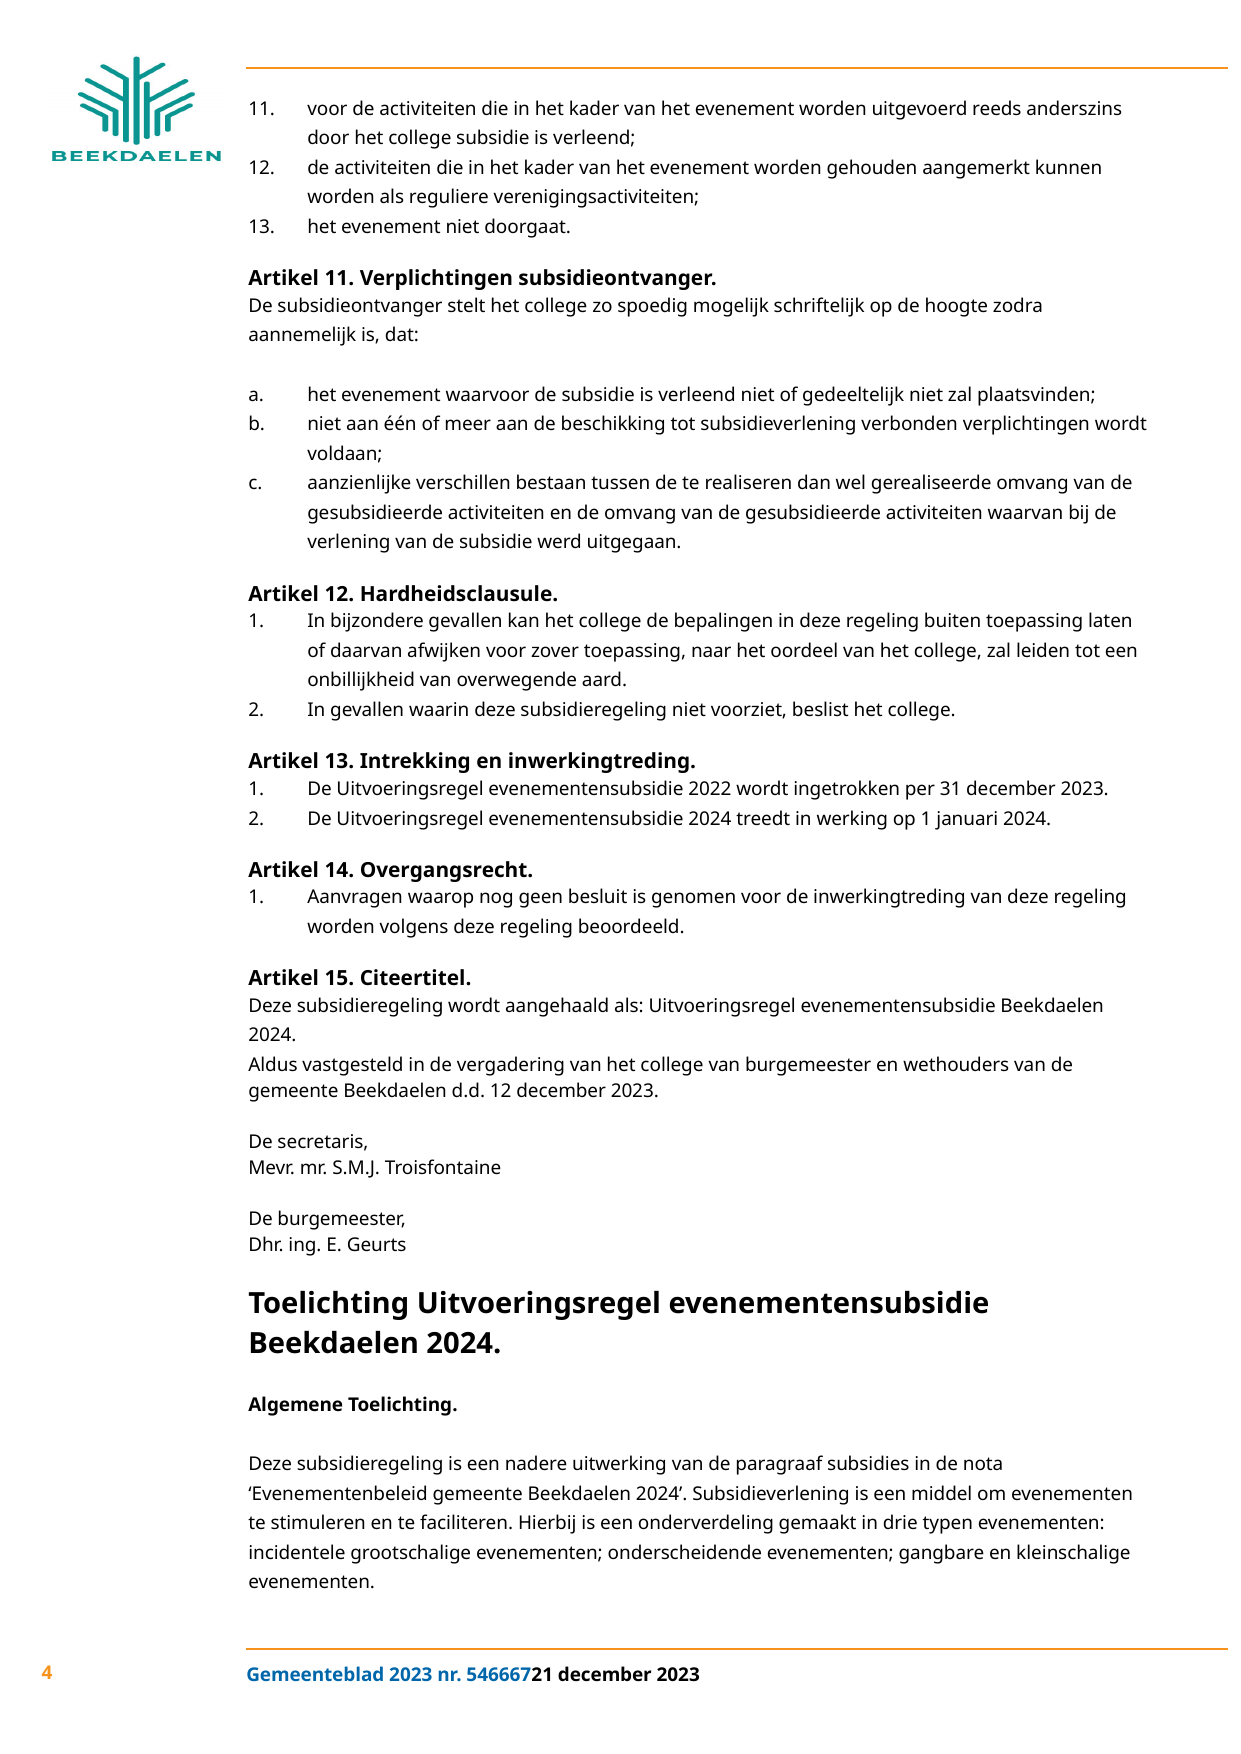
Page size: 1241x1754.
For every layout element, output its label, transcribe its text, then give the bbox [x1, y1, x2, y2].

picture [41, 47, 231, 172]
text Dhr. ing. E. Geurts [248, 1231, 1152, 1257]
text Artikel 14. Overgangsrecht. [248, 855, 1152, 883]
list niet aan één of meer aan de beschikking tot subsidieverlening verbonden verplichtingen wordt voldaan; [248, 410, 1152, 466]
text Aldus vastgesteld in de vergadering van het college van burgemeester en wethouders van de gemeente Beekdaelen d.d. 12 december 2023. [248, 1051, 1152, 1103]
text Artikel 11. Verplichtingen subsidieontvanger. [248, 263, 1152, 292]
list Aanvragen waarop nog geen besluit is genomen voor de inwerkingtreding van deze regeling worden volgens deze regeling beoordeeld. [248, 883, 1152, 939]
text De subsidieontvanger stelt het college zo spoedig mogelijk schriftelijk op de hoogte zodra aannemelijk is, dat: [248, 292, 1152, 347]
text Artikel 13. Intrekking en inwerkingtreding. [248, 747, 1152, 775]
list de activiteiten die in het kader van het evenement worden gehouden aangemerkt kunnen worden als reguliere verenigingsactiviteiten; [248, 154, 1152, 209]
text Mevr. mr. S.M.J. Troisfontaine [248, 1154, 1152, 1180]
text Deze subsidieregeling is een nadere uitwerking van de paragraaf subsidies in de nota ‘Evenementenbeleid gemeente Beekdaelen 2024’. Subsidieverlening is een middel om evenementen te stimuleren en te faciliteren. Hierbij is een onderverdeling gemaakt in drie typen evenementen: incidentele grootschalige evenementen; onderscheidende evenementen; gangbare en kleinschalige evenementen. [248, 1450, 1152, 1594]
text Artikel 15. Citeertitel. [248, 963, 1152, 992]
text Algemene Toelichting. [248, 1391, 1152, 1417]
list het evenement waarvoor de subsidie is verleend niet of gedeeltelijk niet zal plaatsvinden; [248, 381, 1152, 406]
list De Uitvoeringsregel evenementensubsidie 2022 wordt ingetrokken per 31 december 2023. [248, 775, 1152, 801]
list De Uitvoeringsregel evenementensubsidie 2024 treedt in werking op 1 januari 2024. [248, 805, 1152, 830]
list aanzienlijke verschillen bestaan tussen de te realiseren dan wel gerealiseerde omvang van de gesubsidieerde activiteiten en de omvang van de gesubsidieerde activiteiten waarvan bij de verlening van de subsidie werd uitgegaan. [248, 469, 1152, 554]
list In gevallen waarin deze subsidieregeling niet voorziet, beslist het college. [248, 696, 1152, 722]
list In bijzondere gevallen kan het college de bepalingen in deze regeling buiten toepassing laten of daarvan afwijken voor zover toepassing, naar het oordeel van het college, zal leiden tot een onbillijkheid van overwegende aard. [248, 607, 1152, 692]
list voor de activiteiten die in het kader van het evenement worden uitgevoerd reeds anderszins door het college subsidie is verleend; [248, 95, 1152, 150]
text Deze subsidieregeling wordt aangehaald als: Uitvoeringsregel evenementensubsidie Beekdaelen 2024. [248, 992, 1152, 1047]
text Artikel 12. Hardheidsclausule. [248, 579, 1152, 607]
text De secretaris, [248, 1128, 1152, 1154]
list het evenement niet doorgaat. [248, 213, 1152, 239]
text Toelichting Uitvoeringsregel evenementensubsidie Beekdaelen 2024. [248, 1283, 1152, 1362]
text De burgemeester, [248, 1206, 1152, 1231]
